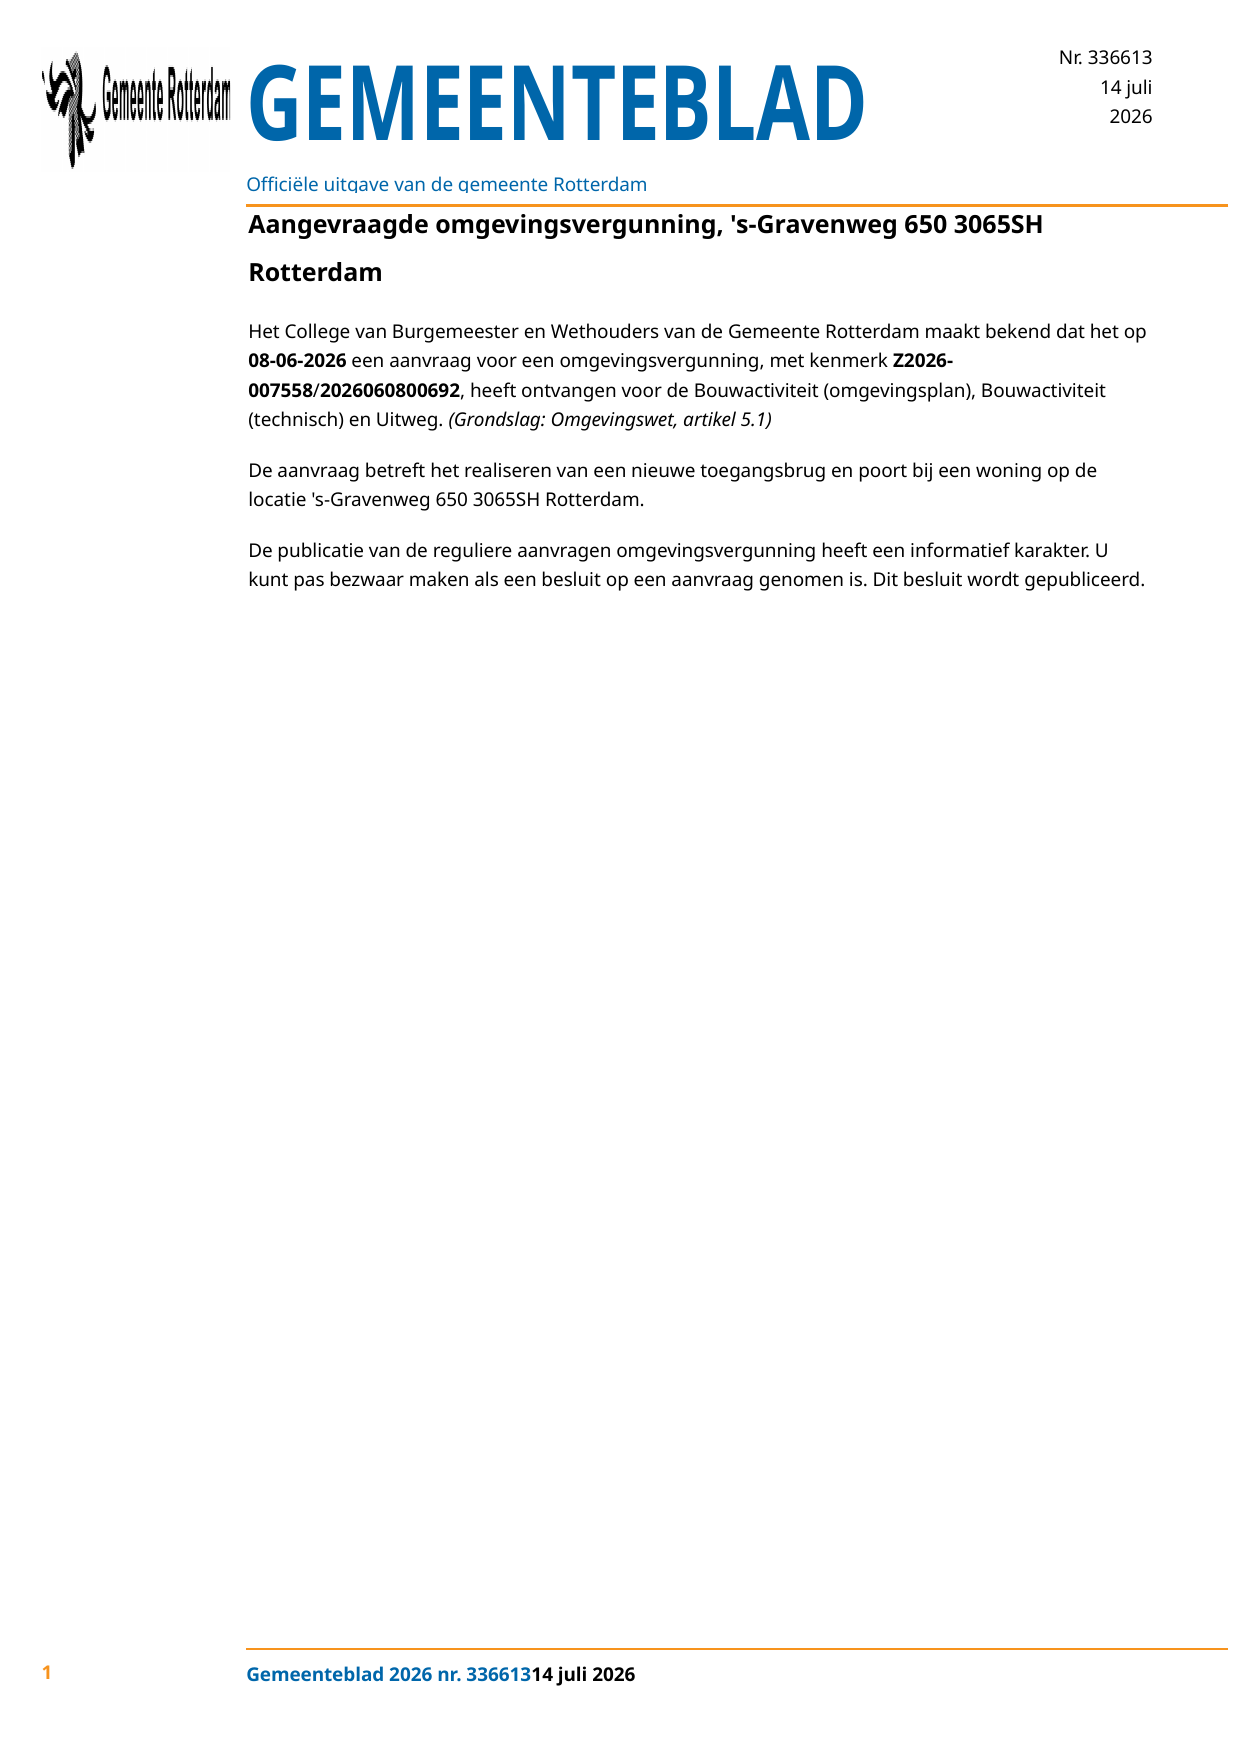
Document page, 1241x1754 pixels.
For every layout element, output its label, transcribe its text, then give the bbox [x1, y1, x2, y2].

text De publicatie van de reguliere aanvragen omgevingsvergunning heeft een informatief karakter. U kunt pas bezwaar maken als een besluit op een aanvraag genomen is. Dit besluit wordt gepubliceerd. [248, 537, 1152, 592]
text Het College van Burgemeester en Wethouders van de Gemeente Rotterdam maakt bekend dat het op 08-06-2026 een aanvraag voor een omgevingsvergunning, met kenmerk Z2026-007558/2026060800692, heeft ontvangen voor de Bouwactiviteit (omgevingsplan), Bouwactiviteit (technisch) en Uitweg. (Grondslag: Omgevingswet, artikel 5.1) [248, 318, 1152, 432]
picture [41, 47, 231, 172]
text Aangevraagde omgevingsvergunning, 's-Gravenweg 650 3065SH Rotterdam [248, 207, 1152, 288]
text De aanvraag betreft het realiseren van een nieuwe toegangsbrug en poort bij een woning op de locatie 's-Gravenweg 650 3065SH Rotterdam. [248, 457, 1152, 512]
